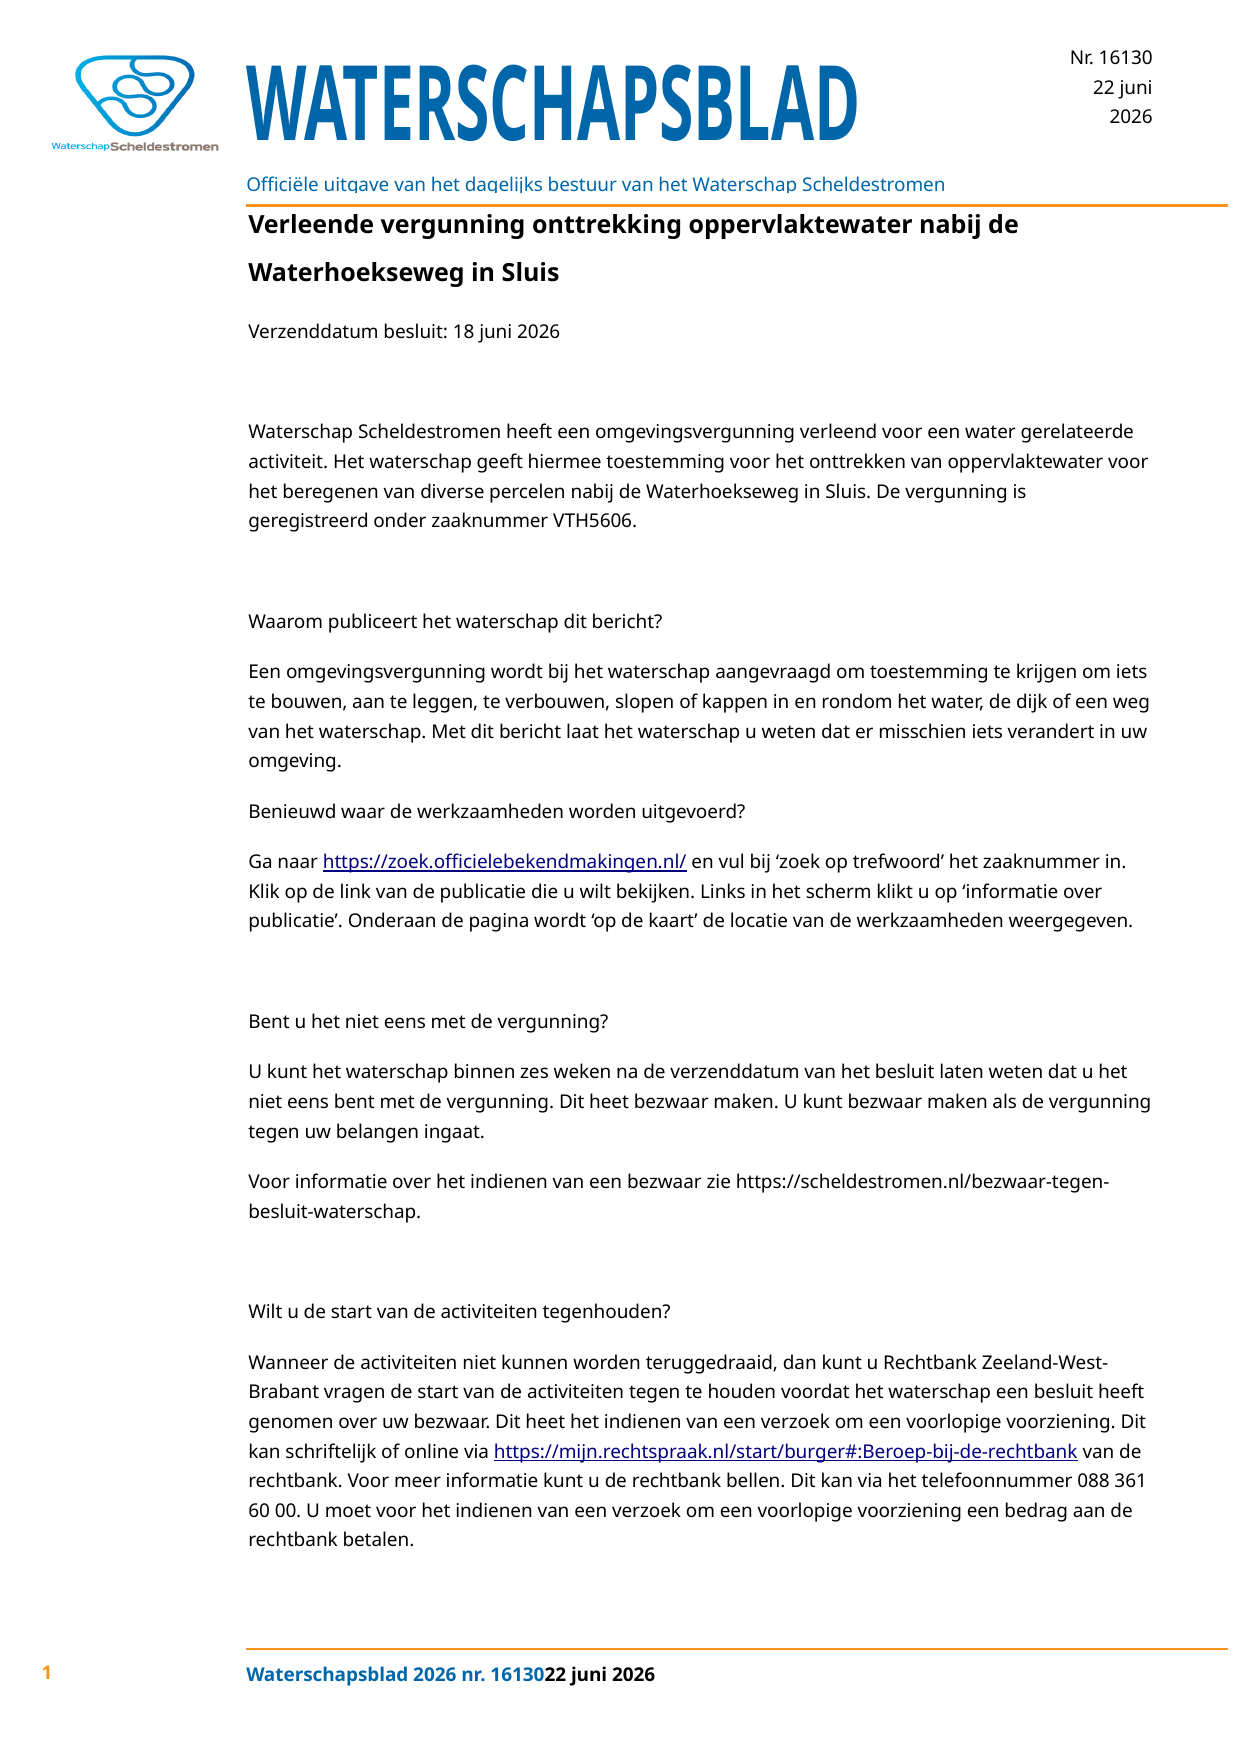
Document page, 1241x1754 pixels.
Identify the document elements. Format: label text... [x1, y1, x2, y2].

text U kunt het waterschap binnen zes weken na de verzenddatum van het besluit laten weten dat u het niet eens bent met de vergunning. Dit heet bezwaar maken. U kunt bezwaar maken als de vergunning tegen uw belangen ingaat. [248, 1059, 1152, 1144]
text Verleende vergunning onttrekking oppervlaktewater nabij de Waterhoekseweg in Sluis [248, 207, 1152, 288]
picture [41, 47, 231, 172]
text Bent u het niet eens met de vergunning? [248, 1008, 1152, 1034]
text Waarom publiceert het waterschap dit bericht? [248, 608, 1152, 634]
text Ga naar https://zoek.officielebekendmakingen.nl/ en vul bij ‘zoek op trefwoord’ het zaaknummer in. Klik op de link van de publicatie die u wilt bekijken. Links in het scherm klikt u op ‘informatie over publicatie’. Onderaan de pagina wordt ‘op de kaart’ de locatie van de werkzaamheden weergegeven. [248, 848, 1152, 933]
text Wilt u de start van de activiteiten tegenhouden? [248, 1299, 1152, 1324]
text Voor informatie over het indienen van een bezwaar zie https://scheldestromen.nl/bezwaar-tegen-besluit-waterschap. [248, 1168, 1152, 1224]
text Wanneer de activiteiten niet kunnen worden teruggedraaid, dan kunt u Rechtbank Zeeland-West-Brabant vragen de start van de activiteiten tegen te houden voordat het waterschap een besluit heeft genomen over uw bezwaar. Dit heet het indienen van een verzoek om een voorlopige voorziening. Dit kan schriftelijk of online via https://mijn.rechtspraak.nl/start/burger#:Beroep-bij-de-rechtbank van de rechtbank. Voor meer informatie kunt u de rechtbank bellen. Dit kan via het telefoonnummer 088 361 60 00. U moet voor het indienen van een verzoek om een voorlopige voorziening een bedrag aan de rechtbank betalen. [248, 1349, 1152, 1552]
text Benieuwd waar de werkzaamheden worden uitgevoerd? [248, 798, 1152, 824]
text Verzenddatum besluit: 18 juni 2026 [248, 318, 1152, 344]
text Waterschap Scheldestromen heeft een omgevingsvergunning verleend voor een water gerelateerde activiteit. Het waterschap geeft hiermee toestemming voor het onttrekken van oppervlaktewater voor het beregenen van diverse percelen nabij de Waterhoekseweg in Sluis. De vergunning is geregistreerd onder zaaknummer VTH5606. [248, 419, 1152, 533]
text Een omgevingsvergunning wordt bij het waterschap aangevraagd om toestemming te krijgen om iets te bouwen, aan te leggen, te verbouwen, slopen of kappen in en rondom het water, de dijk of een weg van het waterschap. Met dit bericht laat het waterschap u weten dat er misschien iets verandert in uw omgeving. [248, 659, 1152, 773]
